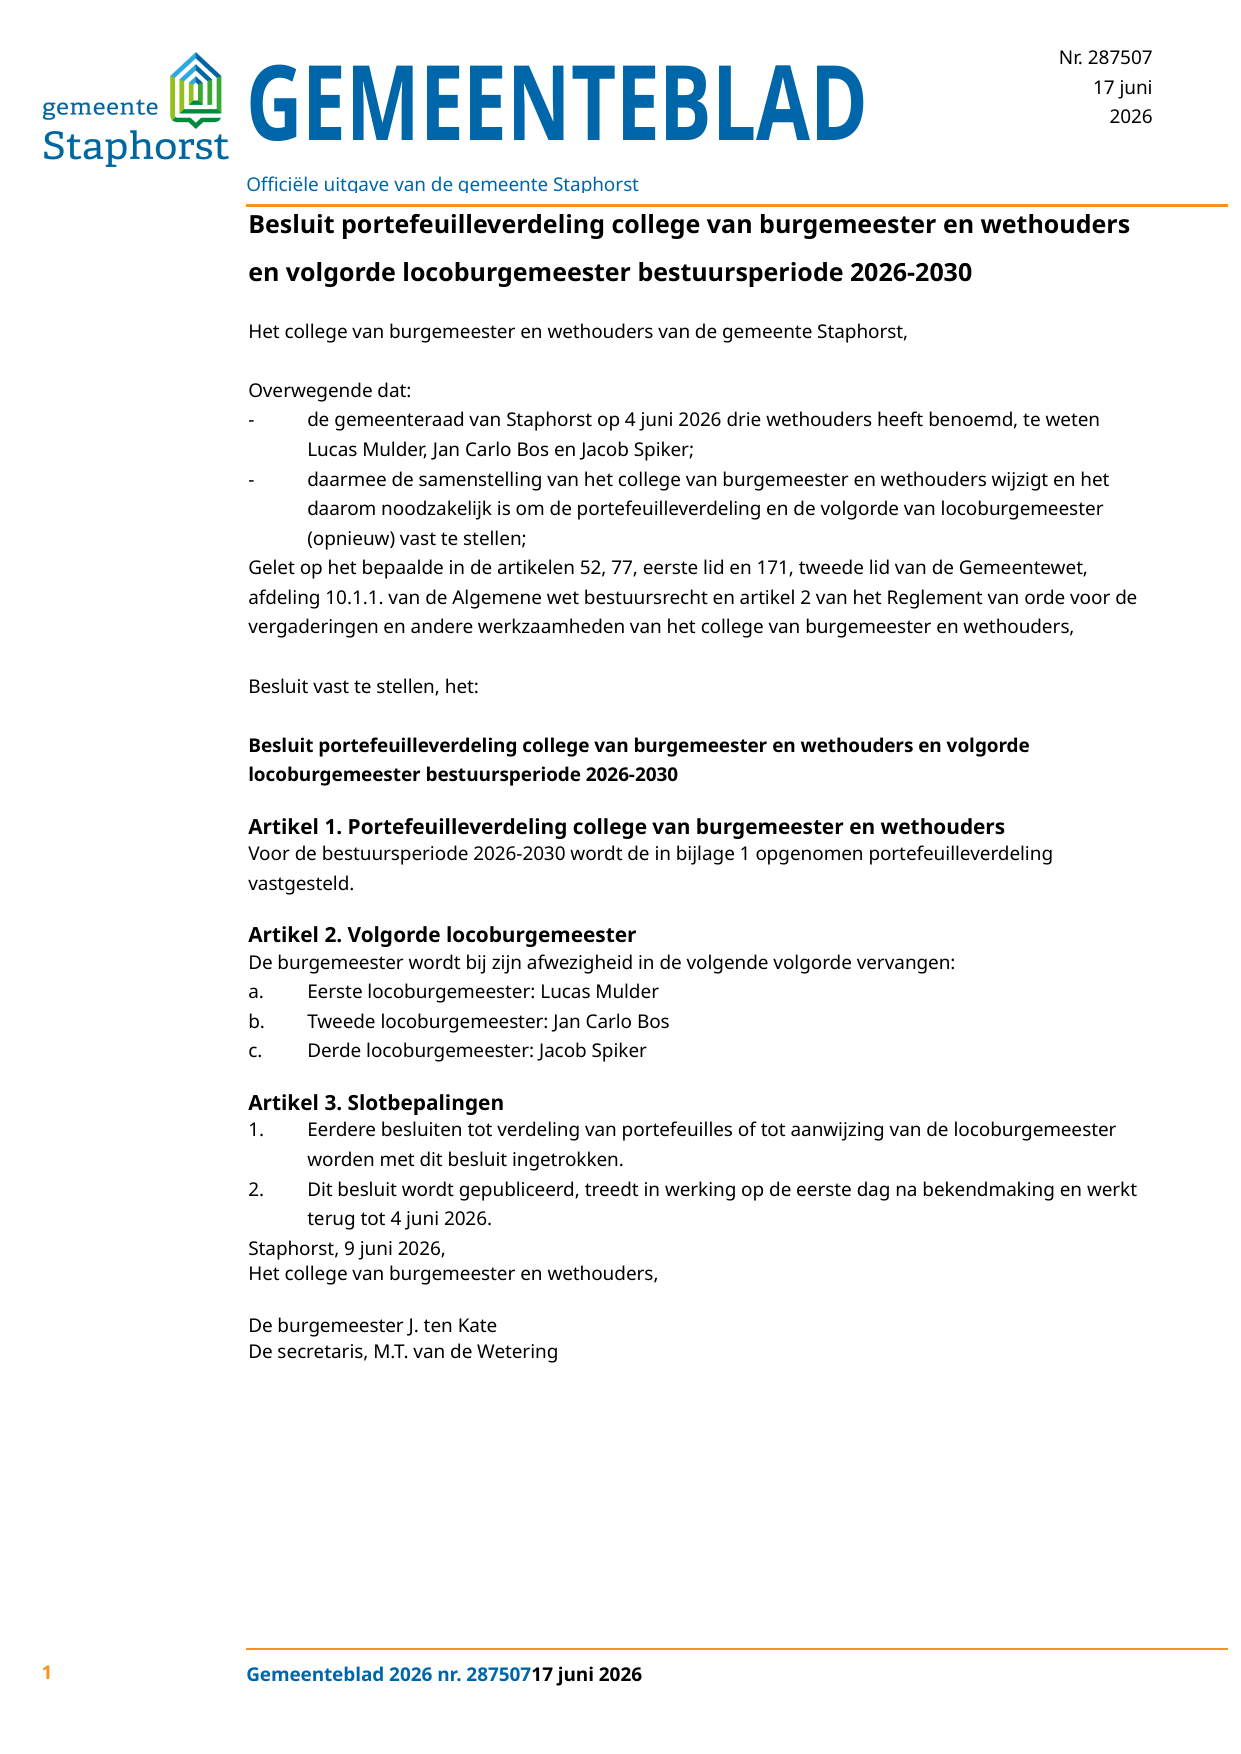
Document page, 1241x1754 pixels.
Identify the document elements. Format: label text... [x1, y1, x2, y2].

text Artikel 3. Slotbepalingen [248, 1088, 1152, 1117]
list Dit besluit wordt gepubliceerd, treedt in werking op de eerste dag na bekendmaking en werkt terug tot 4 juni 2026. [248, 1176, 1152, 1231]
text Besluit portefeuilleverdeling college van burgemeester en wethouders en volgorde locoburgemeester bestuursperiode 2026-2030 [248, 207, 1152, 288]
list Eerste locoburgemeester: Lucas Mulder [248, 978, 1152, 1004]
text De burgemeester J. ten Kate [248, 1312, 1152, 1338]
text Artikel 1. Portefeuilleverdeling college van burgemeester en wethouders [248, 812, 1152, 841]
text De burgemeester wordt bij zijn afwezigheid in de volgende volgorde vervangen: [248, 949, 1152, 975]
list de gemeenteraad van Staphorst op 4 juni 2026 drie wethouders heeft benoemd, te weten Lucas Mulder, Jan Carlo Bos en Jacob Spiker; [248, 407, 1152, 462]
text Het college van burgemeester en wethouders van de gemeente Staphorst, [248, 318, 1152, 344]
list Tweede locoburgemeester: Jan Carlo Bos [248, 1008, 1152, 1034]
list Derde locoburgemeester: Jacob Spiker [248, 1038, 1152, 1063]
text Gelet op het bepaalde in de artikelen 52, 77, eerste lid en 171, tweede lid van de Gemeentewet, afdeling 10.1.1. van de Algemene wet bestuursrecht en artikel 2 van het Reglement van orde voor de vergaderingen en andere werkzaamheden van het college van burgemeester en wethouders, [248, 554, 1152, 639]
text Overwegende dat: [248, 377, 1152, 403]
text Het college van burgemeester en wethouders, [248, 1261, 1152, 1286]
text Voor de bestuursperiode 2026-2030 wordt de in bijlage 1 opgenomen portefeuilleverdeling vastgesteld. [248, 841, 1152, 896]
text Besluit portefeuilleverdeling college van burgemeester en wethouders en volgorde locoburgemeester bestuursperiode 2026-2030 [248, 732, 1152, 787]
text Artikel 2. Volgorde locoburgemeester [248, 921, 1152, 949]
list daarmee de samenstelling van het college van burgemeester en wethouders wijzigt en het daarom noodzakelijk is om de portefeuilleverdeling en de volgorde van locoburgemeester (opnieuw) vast te stellen; [248, 466, 1152, 551]
text De secretaris, M.T. van de Wetering [248, 1338, 1152, 1363]
text Staphorst, 9 juni 2026, [248, 1235, 1152, 1261]
picture [41, 47, 231, 172]
text Besluit vast te stellen, het: [248, 673, 1152, 699]
list Eerdere besluiten tot verdeling van portefeuilles of tot aanwijzing van de locoburgemeester worden met dit besluit ingetrokken. [248, 1117, 1152, 1172]
